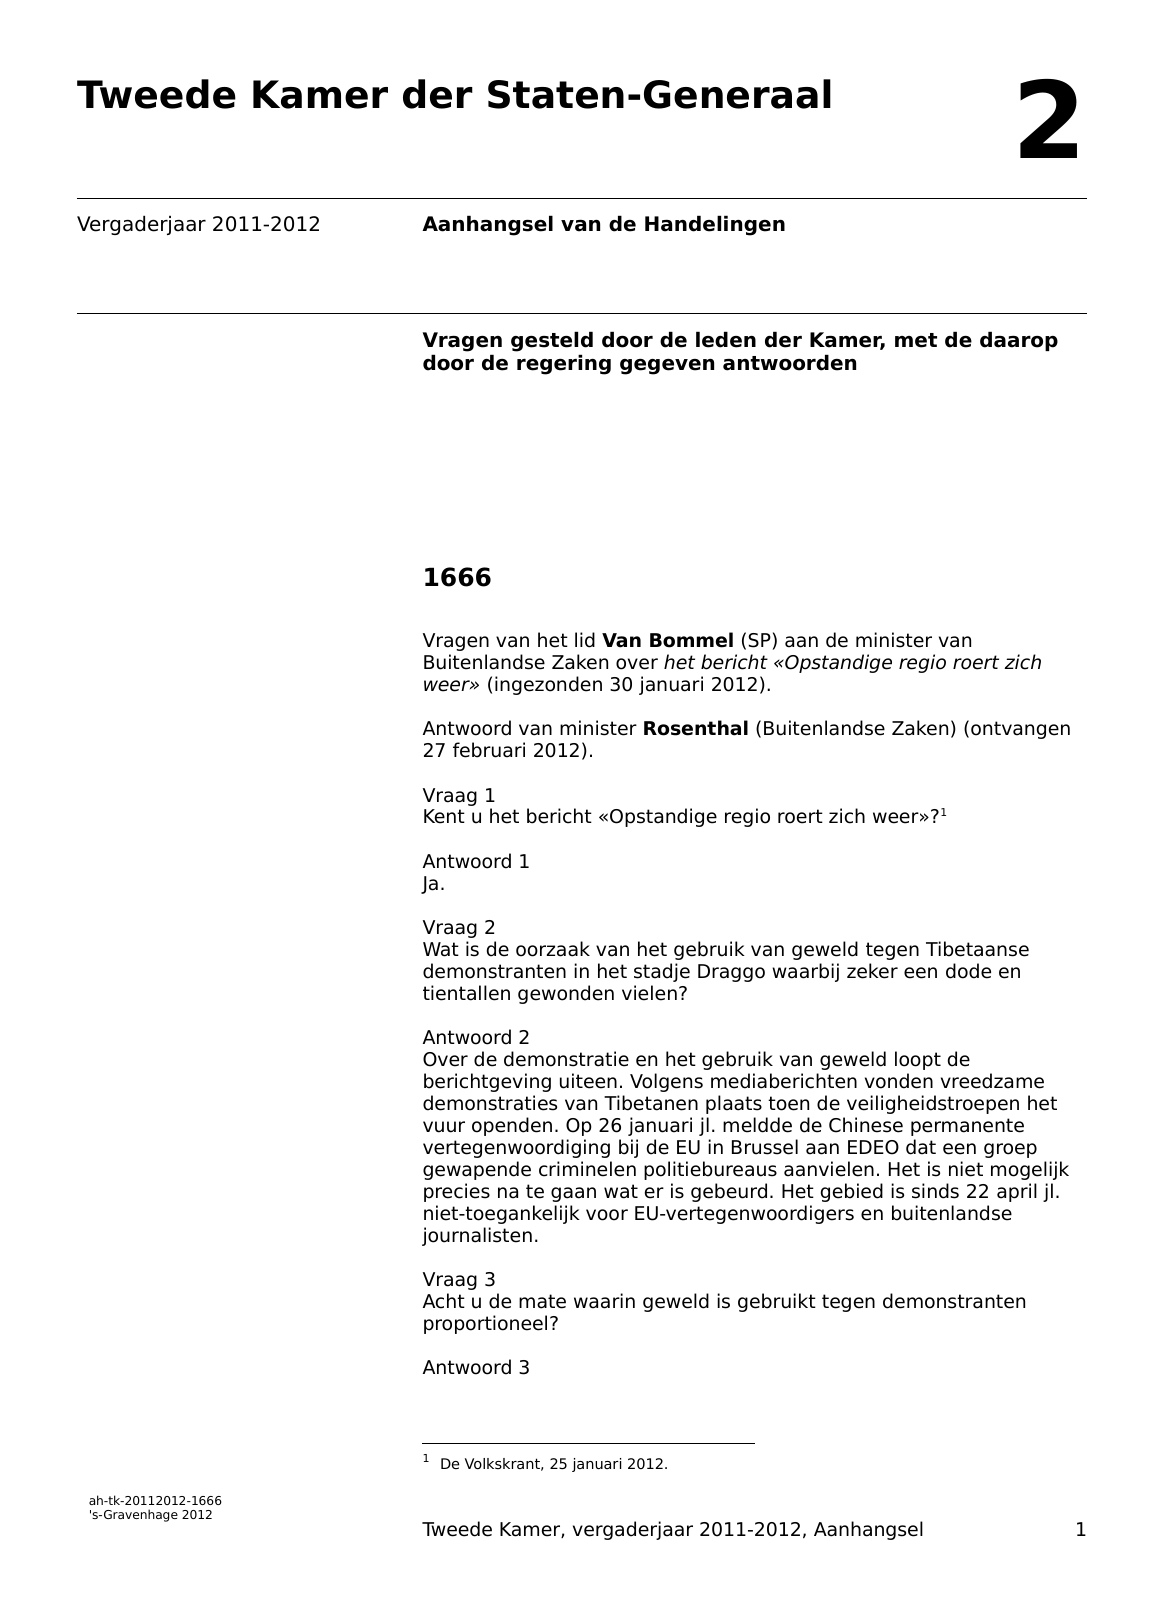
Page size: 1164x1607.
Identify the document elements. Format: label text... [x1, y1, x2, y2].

table_header Tweede Kamer der Staten-Generaal [77, 59, 886, 198]
table_cell Vergaderjaar 2011-2012 [77, 199, 422, 313]
table_header 2 [886, 59, 1087, 198]
text ah-tk-20112012-1666 [88, 1494, 323, 1508]
text Antwoord van minister Rosenthal (Buitenlandse Zaken) (ontvangen 27 februari 2012). [422, 718, 1087, 762]
table_cell Vragen gesteld door de leden der Kamer, met de daarop door de regering gegeven antwoorden [422, 314, 1087, 375]
text 's-Gravenhage 2012 [88, 1508, 323, 1522]
table_cell [77, 314, 422, 375]
text Vraag 2 [422, 917, 1087, 939]
text Wat is de oorzaak van het gebruik van geweld tegen Tibetaanse demonstranten in het stadje Draggo waarbij zeker een dode en tientallen gewonden vielen? [422, 939, 1087, 1005]
text Ja. [422, 873, 1087, 894]
text Acht u de mate waarin geweld is gebruikt tegen demonstranten proportioneel? [422, 1291, 1087, 1335]
text Vraag 3 [422, 1269, 1087, 1291]
text Kent u het bericht «Opstandige regio roert zich weer»? [422, 806, 1087, 828]
text Vragen van het lid Van Bommel (SP) aan de minister van Buitenlandse Zaken over het bericht «Opstandige regio roert zich weer» (ingezonden 30 januari 2012). [422, 630, 1087, 696]
table_cell Aanhangsel van de Handelingen [422, 199, 1087, 313]
text Antwoord 3 [422, 1357, 1087, 1379]
text 1666 [422, 563, 1087, 592]
text De Volkskrant, 25 januari 2012. [422, 1452, 1087, 1474]
text Over de demonstratie en het gebruik van geweld loopt de berichtgeving uiteen. Volgens mediaberichten vonden vreedzame demonstraties van Tibetanen plaats toen de veiligheidstroepen het vuur openden. Op 26 januari jl. meldde de Chinese permanente vertegenwoordiging bij de EU in Brussel aan EDEO dat een groep gewapende criminelen politiebureaus aanvielen. Het is niet mogelijk precies na te gaan wat er is gebeurd. Het gebied is sinds 22 april jl. niet-toegankelijk voor EU-vertegenwoordigers en buitenlandse journalisten. [422, 1049, 1087, 1247]
text Antwoord 2 [422, 1027, 1087, 1049]
text Vraag 1 [422, 784, 1087, 806]
text Antwoord 1 [422, 851, 1087, 873]
